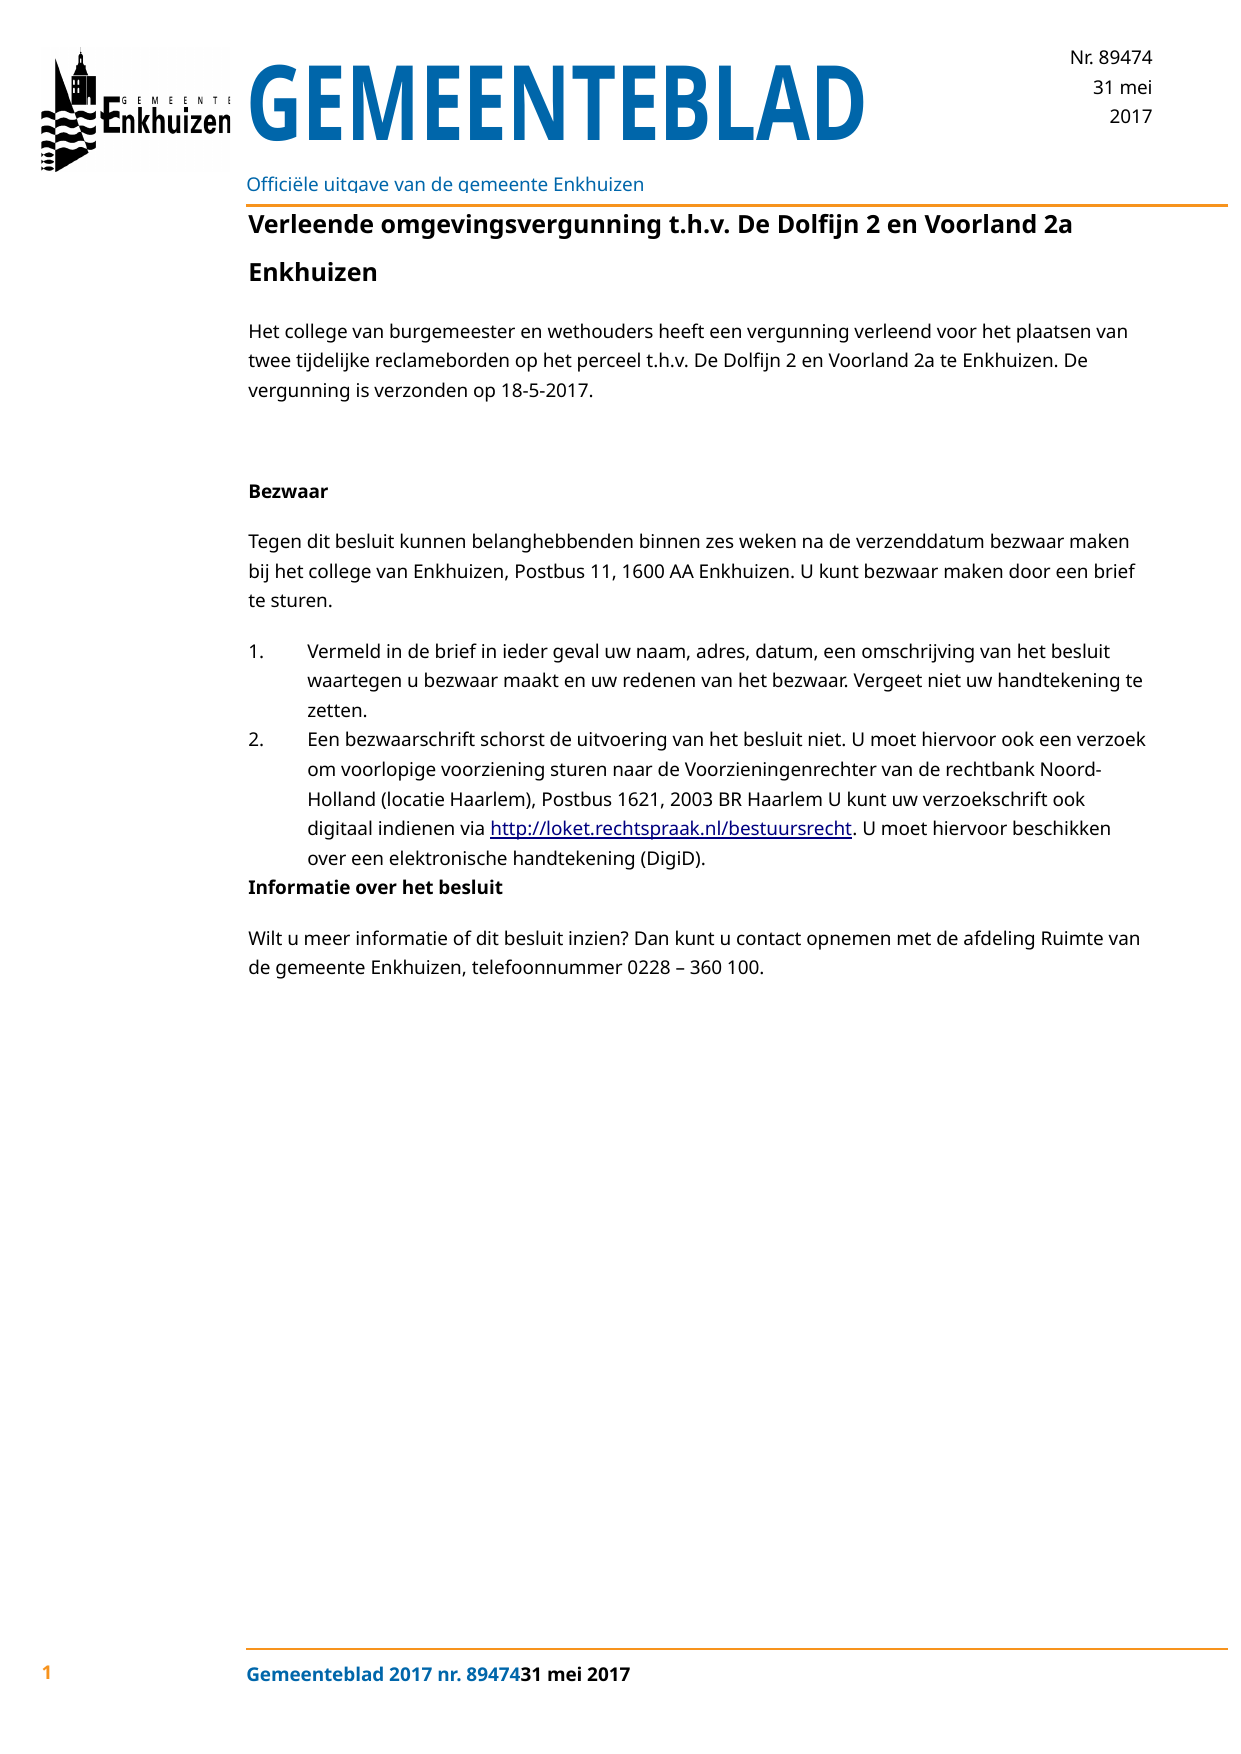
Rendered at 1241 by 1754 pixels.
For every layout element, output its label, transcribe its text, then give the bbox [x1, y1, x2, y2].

text Wilt u meer informatie of dit besluit inzien? Dan kunt u contact opnemen met de afdeling Ruimte van de gemeente Enkhuizen, telefoonnummer 0228 – 360 100. [248, 925, 1152, 980]
text Tegen dit besluit kunnen belanghebbenden binnen zes weken na de verzenddatum bezwaar maken bij het college van Enkhuizen, Postbus 11, 1600 AA Enkhuizen. U kunt bezwaar maken door een brief te sturen. [248, 528, 1152, 613]
text Bezwaar [248, 478, 1152, 504]
picture [41, 47, 231, 172]
text Het college van burgemeester en wethouders heeft een vergunning verleend voor het plaatsen van twee tijdelijke reclameborden op het perceel t.h.v. De Dolfijn 2 en Voorland 2a te Enkhuizen. De vergunning is verzonden op 18-5-2017. [248, 318, 1152, 403]
list Een bezwaarschrift schorst de uitvoering van het besluit niet. U moet hiervoor ook een verzoek om voorlopige voorziening sturen naar de Voorzieningenrechter van de rechtbank Noord-Holland (locatie Haarlem), Postbus 1621, 2003 BR Haarlem U kunt uw verzoekschrift ook digitaal indienen via http://loket.rechtspraak.nl/bestuursrecht. U moet hiervoor beschikken over een elektronische handtekening (DigiD). [248, 727, 1152, 871]
list Vermeld in de brief in ieder geval uw naam, adres, datum, een omschrijving van het besluit waartegen u bezwaar maakt en uw redenen van het bezwaar. Vergeet niet uw handtekening te zetten. [248, 638, 1152, 723]
text Verleende omgevingsvergunning t.h.v. De Dolfijn 2 en Voorland 2a Enkhuizen [248, 207, 1152, 288]
text Informatie over het besluit [248, 874, 1152, 900]
